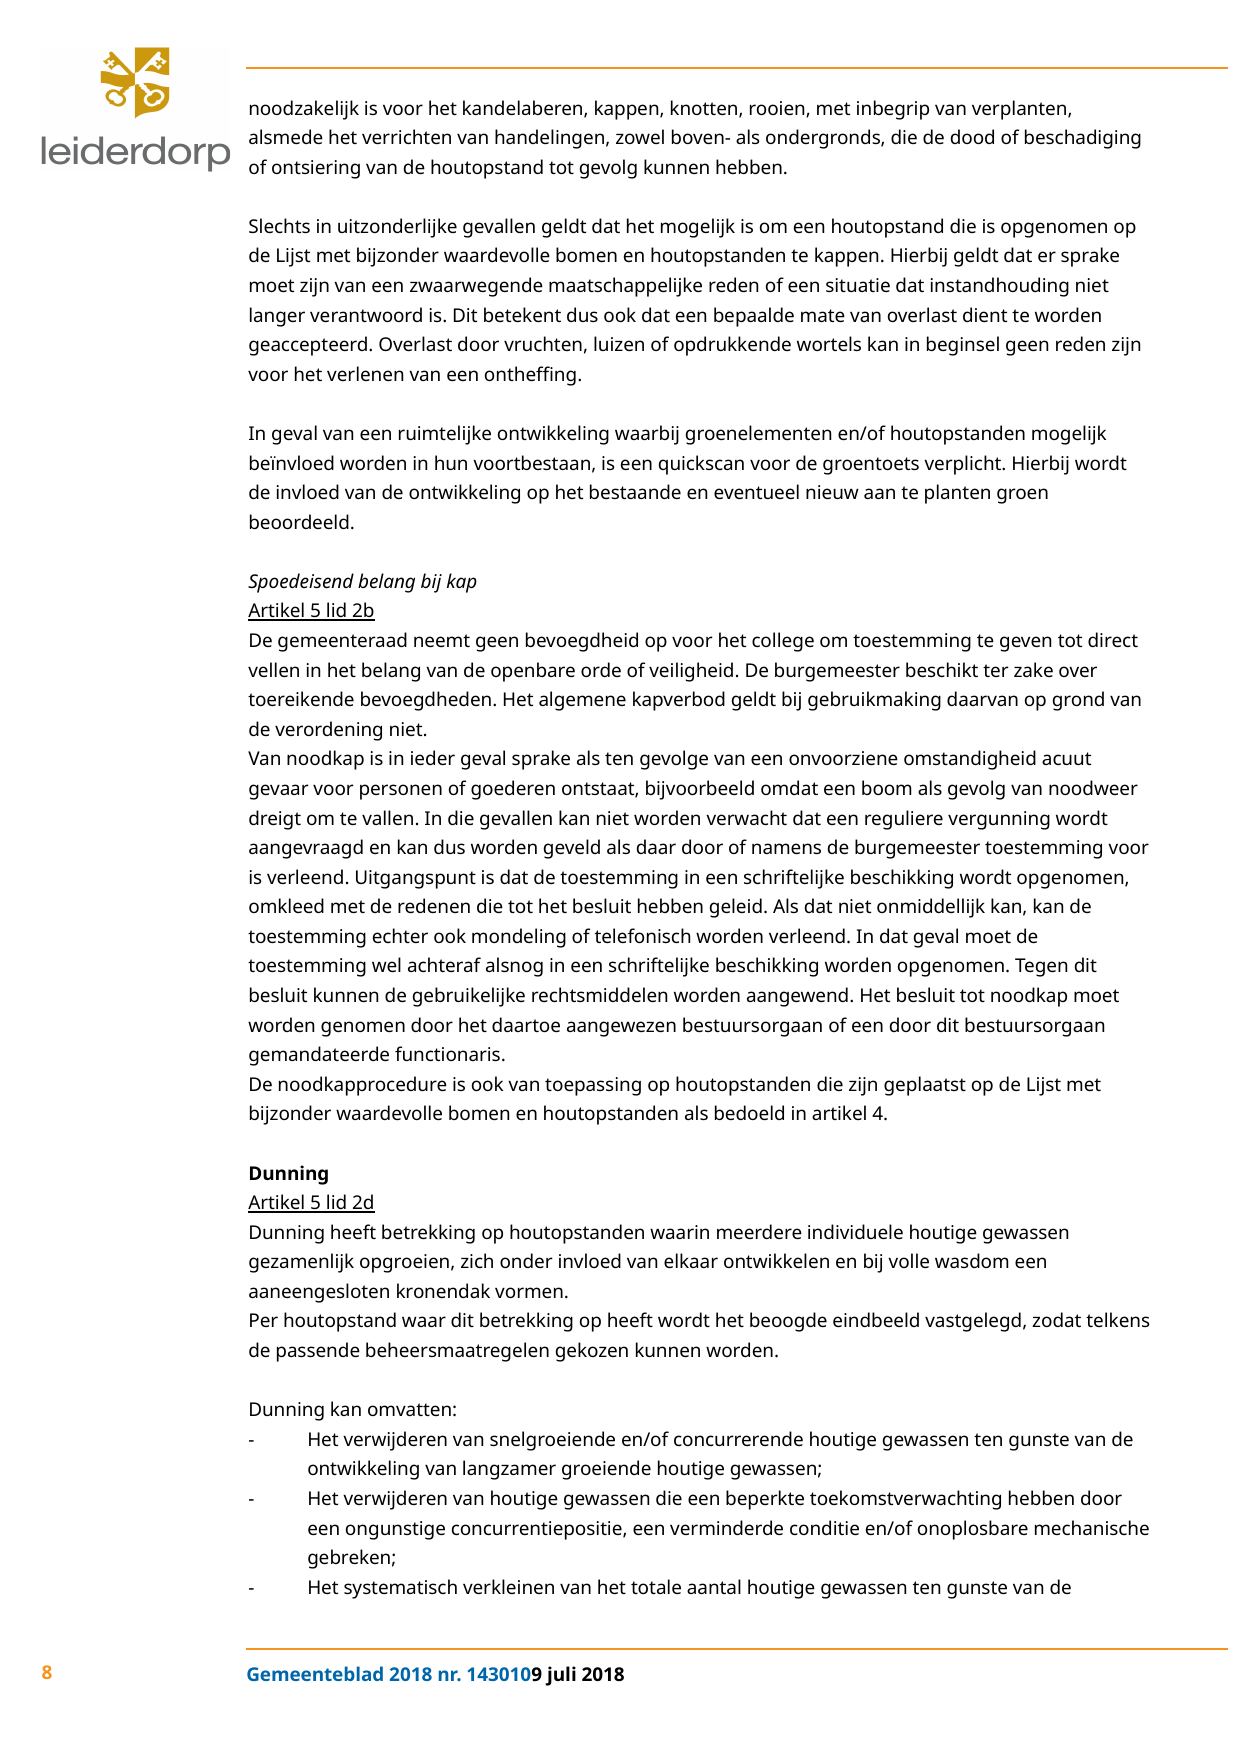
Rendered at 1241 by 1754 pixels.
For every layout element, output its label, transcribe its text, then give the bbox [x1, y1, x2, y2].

text Artikel 5 lid 2d [248, 1189, 1152, 1215]
list Het verwijderen van snelgroeiende en/of concurrerende houtige gewassen ten gunste van de ontwikkeling van langzamer groeiende houtige gewassen; [248, 1426, 1152, 1481]
text De gemeenteraad neemt geen bevoegdheid op voor het college om toestemming te geven tot direct vellen in het belang van de openbare orde of veiligheid. De burgemeester beschikt ter zake over toereikende bevoegdheden. Het algemene kapverbod geldt bij gebruikmaking daarvan op grond van de verordening niet. [248, 627, 1152, 742]
text In geval van een ruimtelijke ontwikkeling waarbij groenelementen en/of houtopstanden mogelijk beïnvloed worden in hun voortbestaan, is een quickscan voor de groentoets verplicht. Hierbij wordt de invloed van de ontwikkeling op het bestaande en eventueel nieuw aan te planten groen beoordeeld. [248, 420, 1152, 535]
text Dunning kan omvatten: [248, 1396, 1152, 1422]
text Dunning heeft betrekking op houtopstanden waarin meerdere individuele houtige gewassen gezamenlijk opgroeien, zich onder invloed van elkaar ontwikkelen en bij volle wasdom een aaneengesloten kronendak vormen. [248, 1219, 1152, 1304]
text De noodkapprocedure is ook van toepassing op houtopstanden die zijn geplaatst op de Lijst met bijzonder waardevolle bomen en houtopstanden als bedoeld in artikel 4. [248, 1071, 1152, 1126]
text noodzakelijk is voor het kandelaberen, kappen, knotten, rooien, met inbegrip van verplanten, alsmede het verrichten van handelingen, zowel boven- als ondergronds, die de dood of beschadiging of ontsiering van de houtopstand tot gevolg kunnen hebben. [248, 95, 1152, 180]
text Artikel 5 lid 2b [248, 598, 1152, 623]
list Het verwijderen van houtige gewassen die een beperkte toekomstverwachting hebben door een ongunstige concurrentiepositie, een verminderde conditie en/of onoplosbare mechanische gebreken; [248, 1485, 1152, 1570]
text Spoedeisend belang bij kap [248, 568, 1152, 594]
text Dunning [248, 1160, 1152, 1186]
picture [41, 47, 231, 172]
text Per houtopstand waar dit betrekking op heeft wordt het beoogde eindbeeld vastgelegd, zodat telkens de passende beheersmaatregelen gekozen kunnen worden. [248, 1308, 1152, 1363]
text Slechts in uitzonderlijke gevallen geldt dat het mogelijk is om een houtopstand die is opgenomen op de Lijst met bijzonder waardevolle bomen en houtopstanden te kappen. Hierbij geldt dat er sprake moet zijn van een zwaarwegende maatschappelijke reden of een situatie dat instandhouding niet langer verantwoord is. Dit betekent dus ook dat een bepaalde mate van overlast dient te worden geaccepteerd. Overlast door vruchten, luizen of opdrukkende wortels kan in beginsel geen reden zijn voor het verlenen van een ontheffing. [248, 213, 1152, 387]
list Het systematisch verkleinen van het totale aantal houtige gewassen ten gunste van de [248, 1574, 1152, 1600]
text Van noodkap is in ieder geval sprake als ten gevolge van een onvoorziene omstandigheid acuut gevaar voor personen of goederen ontstaat, bijvoorbeeld omdat een boom als gevolg van noodweer dreigt om te vallen. In die gevallen kan niet worden verwacht dat een reguliere vergunning wordt aangevraagd en kan dus worden geveld als daar door of namens de burgemeester toestemming voor is verleend. Uitgangspunt is dat de toestemming in een schriftelijke beschikking wordt opgenomen, omkleed met de redenen die tot het besluit hebben geleid. Als dat niet onmiddellijk kan, kan de toestemming echter ook mondeling of telefonisch worden verleend. In dat geval moet de toestemming wel achteraf alsnog in een schriftelijke beschikking worden opgenomen. Tegen dit besluit kunnen de gebruikelijke rechtsmiddelen worden aangewend. Het besluit tot noodkap moet worden genomen door het daartoe aangewezen bestuursorgaan of een door dit bestuursorgaan gemandateerde functionaris. [248, 746, 1152, 1067]
